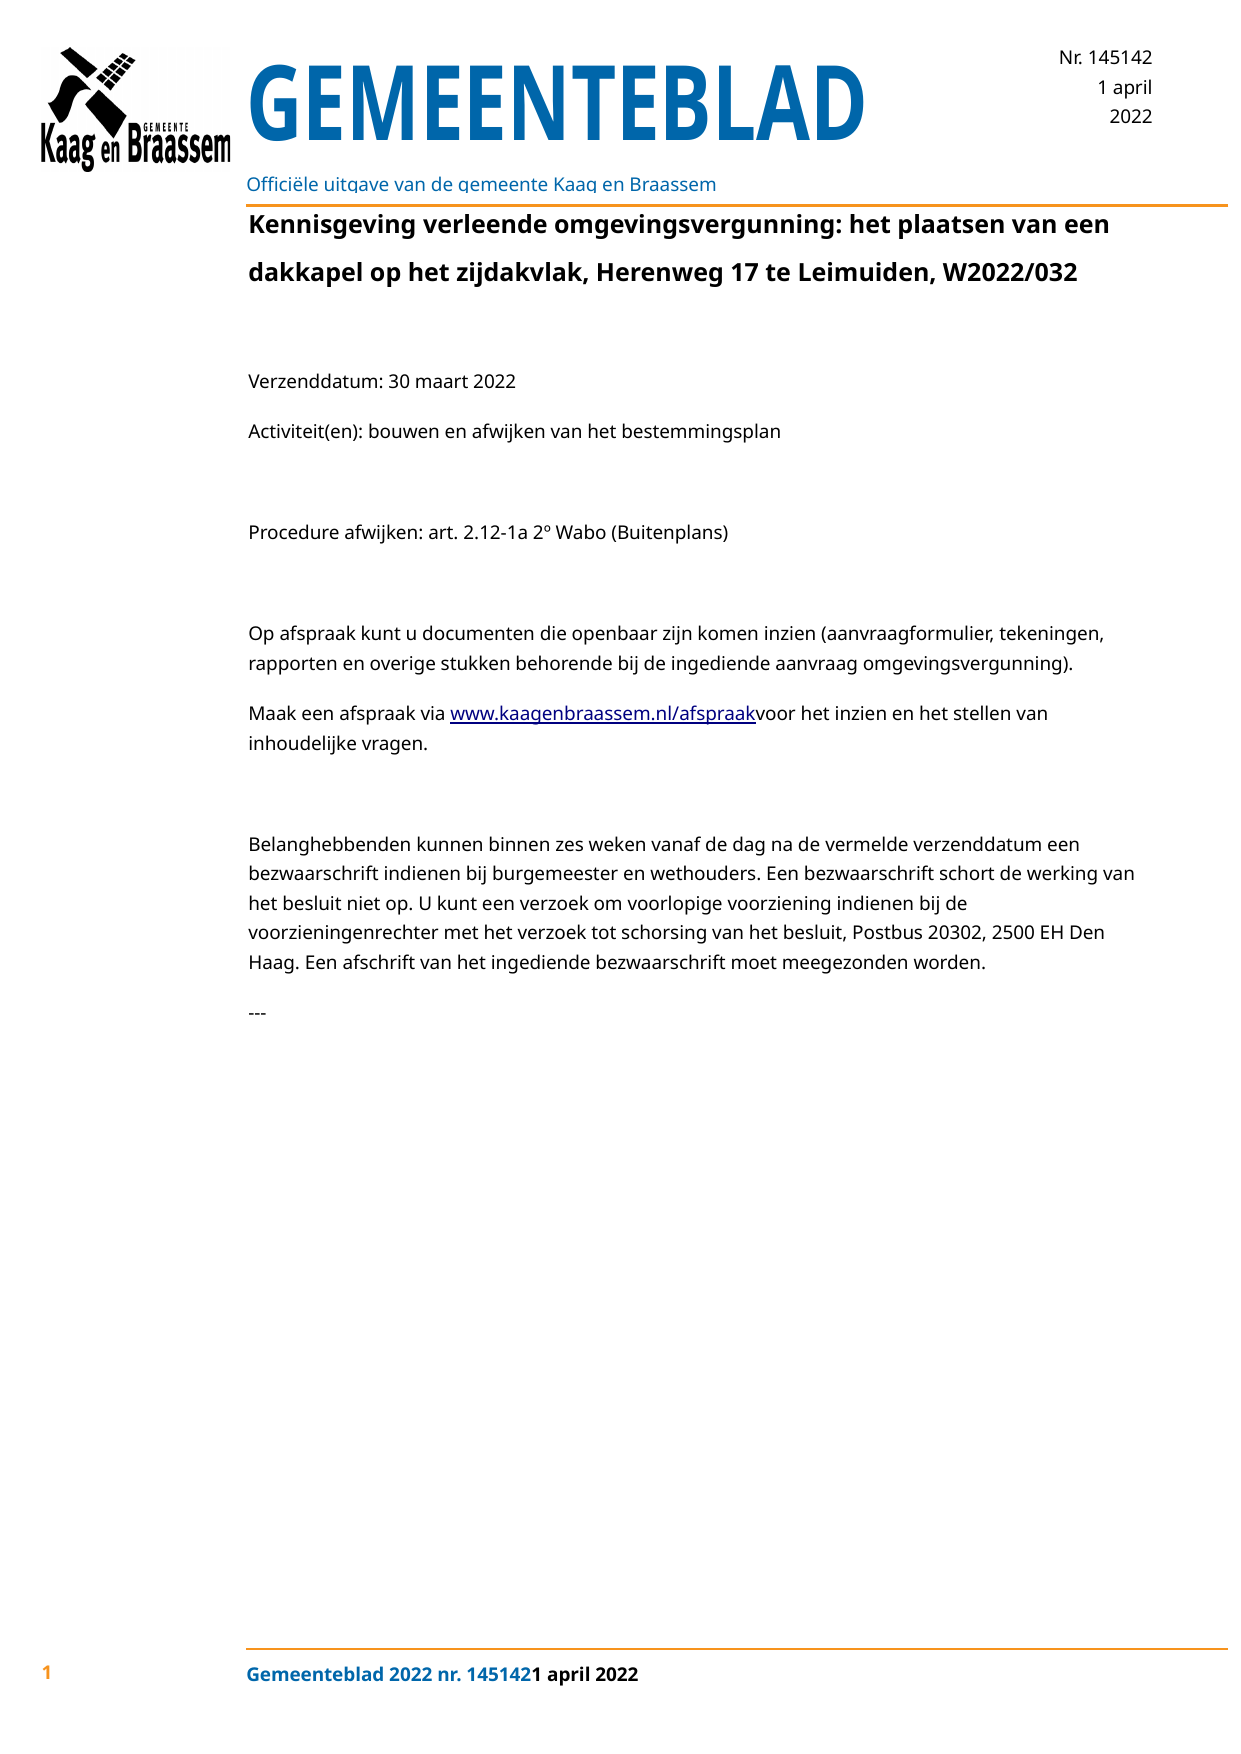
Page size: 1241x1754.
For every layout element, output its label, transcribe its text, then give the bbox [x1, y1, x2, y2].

text Maak een afspraak via www.kaagenbraassem.nl/afspraakvoor het inzien en het stellen van inhoudelijke vragen. [248, 700, 1152, 756]
text Belanghebbenden kunnen binnen zes weken vanaf de dag na de vermelde verzenddatum een bezwaarschrift indienen bij burgemeester en wethouders. Een bezwaarschrift schort de werking van het besluit niet op. U kunt een verzoek om voorlopige voorziening indienen bij de voorzieningenrechter met het verzoek tot schorsing van het besluit, Postbus 20302, 2500 EH Den Haag. Een afschrift van het ingediende bezwaarschrift moet meegezonden worden. [248, 831, 1152, 975]
text Op afspraak kunt u documenten die openbaar zijn komen inzien (aanvraagformulier, tekeningen, rapporten en overige stukken behorende bij de ingediende aanvraag omgevingsvergunning). [248, 620, 1152, 676]
text Verzenddatum: 30 maart 2022 [248, 368, 1152, 394]
text Procedure afwijken: art. 2.12-1a 2º Wabo (Buitenplans) [248, 519, 1152, 545]
text Activiteit(en): bouwen en afwijken van het bestemmingsplan [248, 419, 1152, 444]
text Kennisgeving verleende omgevingsvergunning: het plaatsen van een dakkapel op het zijdakvlak, Herenweg 17 te Leimuiden, W2022/032 [248, 207, 1152, 288]
text --- [248, 999, 1152, 1025]
picture [41, 47, 231, 172]
